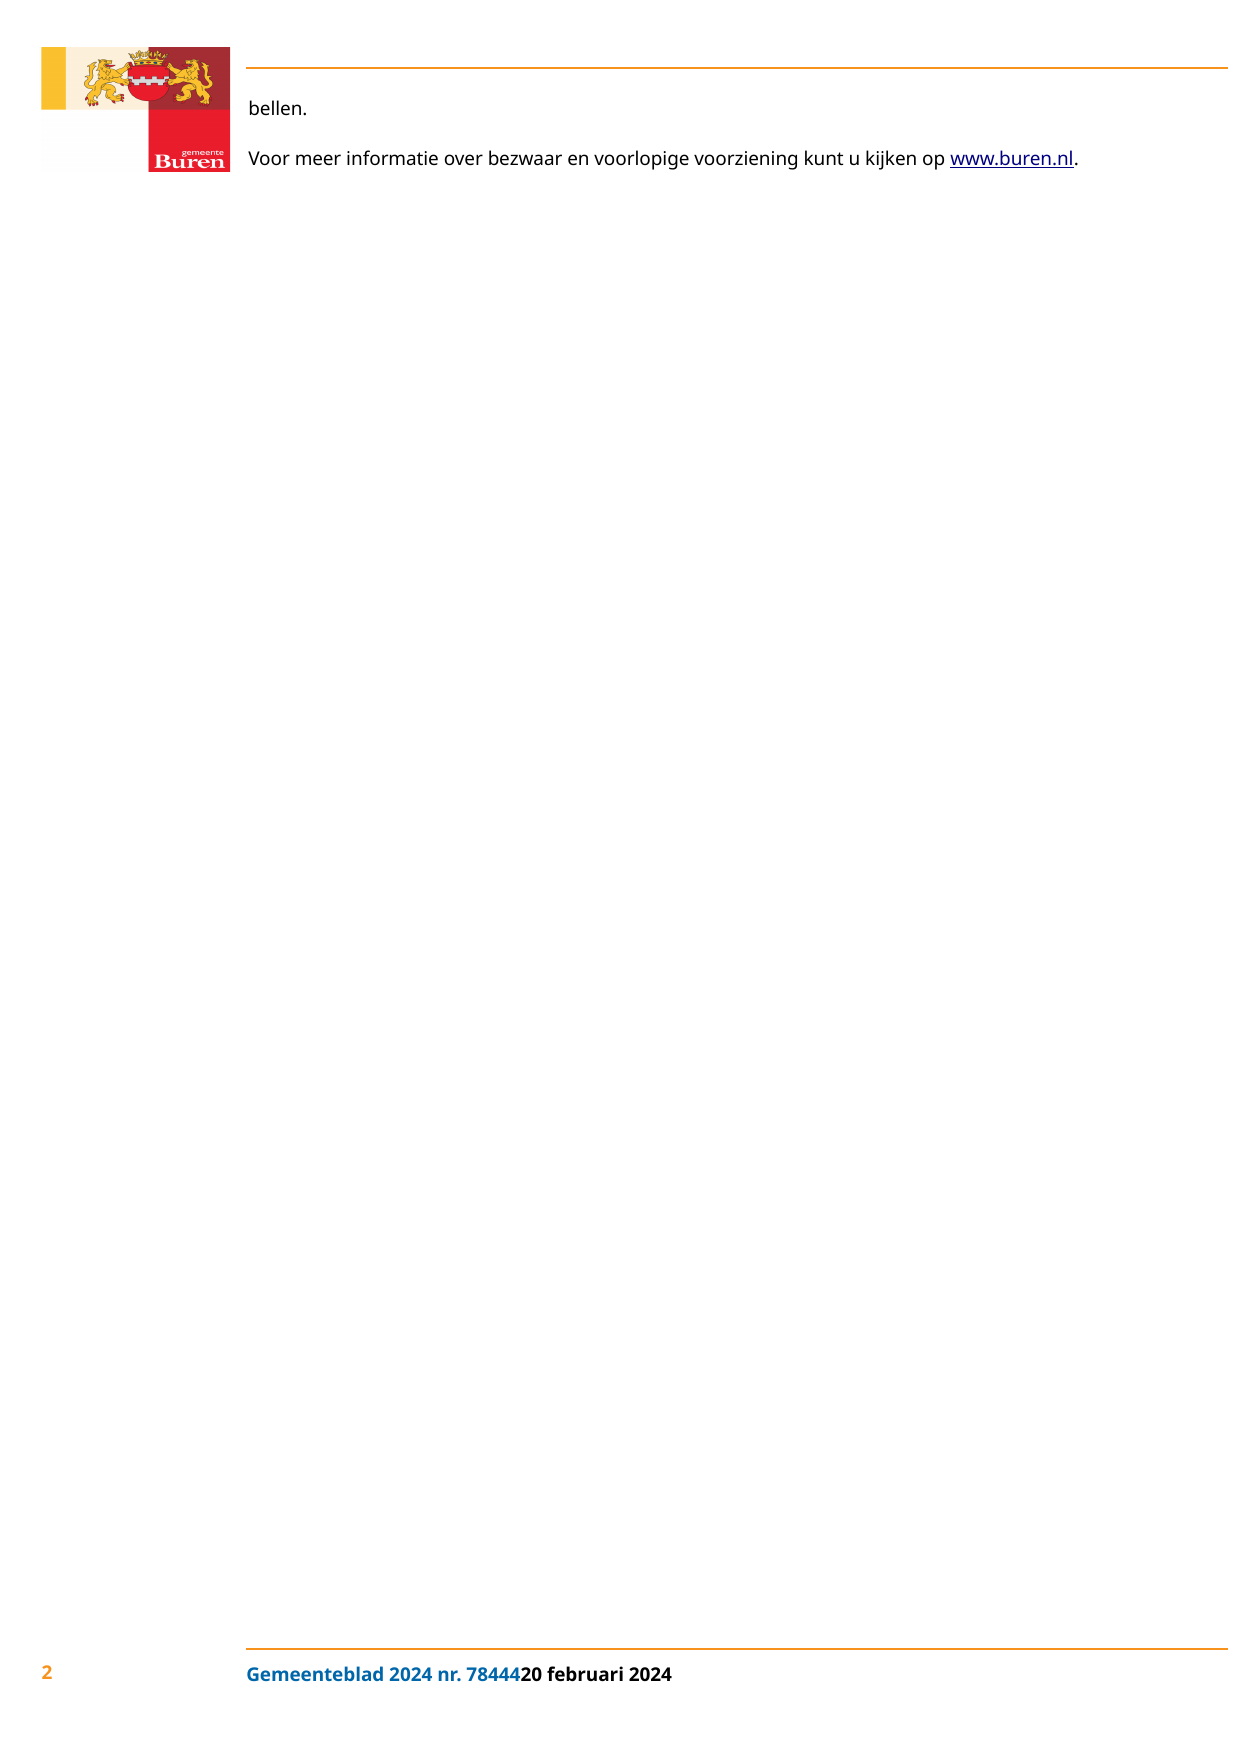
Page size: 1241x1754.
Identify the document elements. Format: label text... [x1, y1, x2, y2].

text Voor meer informatie over bezwaar en voorlopige voorziening kunt u kijken op www.buren.nl. [248, 145, 1152, 171]
picture [41, 47, 231, 172]
text bellen. [248, 95, 1152, 121]
